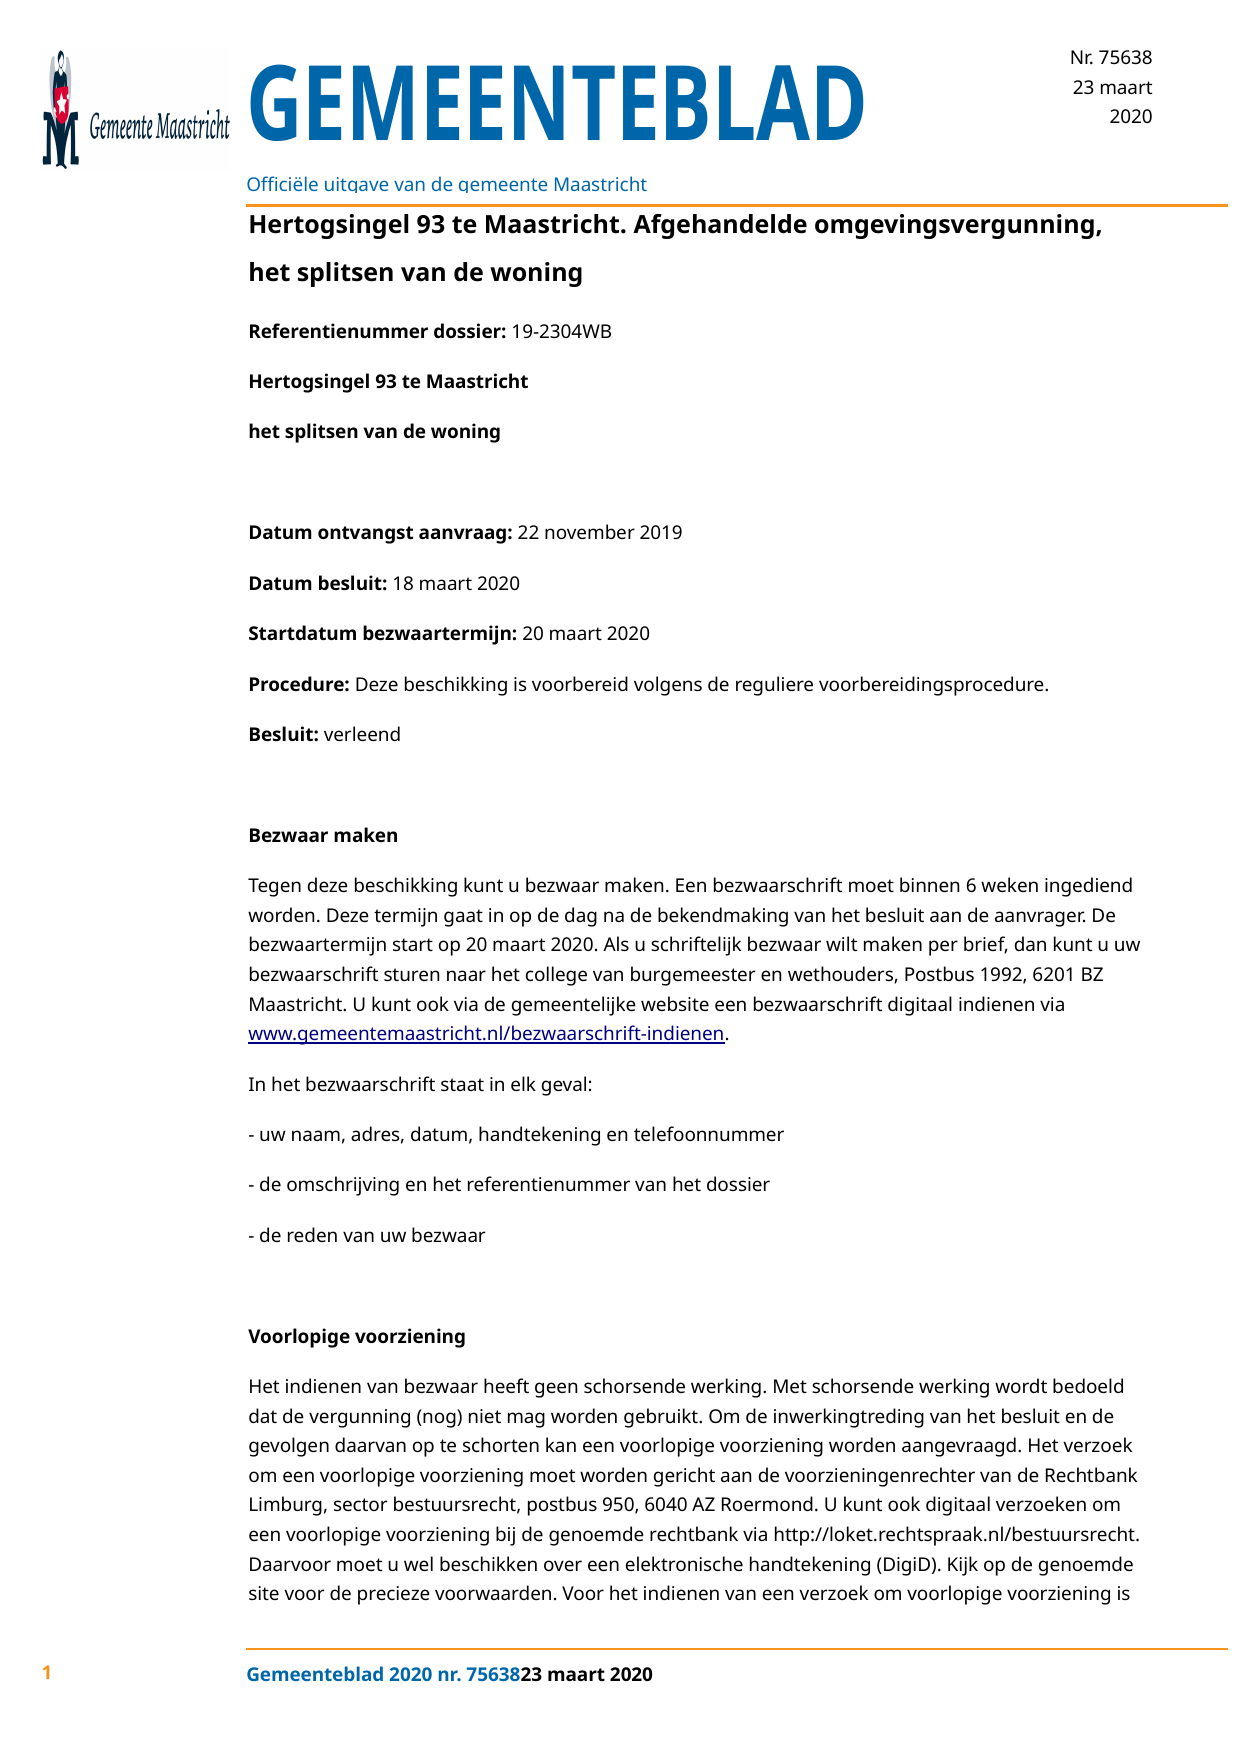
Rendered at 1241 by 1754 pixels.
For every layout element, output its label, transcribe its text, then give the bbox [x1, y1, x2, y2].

text Referentienummer dossier: 19-2304WB [248, 318, 1152, 344]
text het splitsen van de woning [248, 419, 1152, 444]
text Datum besluit: 18 maart 2020 [248, 570, 1152, 596]
text Bezwaar maken [248, 822, 1152, 848]
text Voorlopige voorziening [248, 1323, 1152, 1349]
text - de omschrijving en het referentienummer van het dossier [248, 1172, 1152, 1197]
picture [41, 47, 231, 172]
text Tegen deze beschikking kunt u bezwaar maken. Een bezwaarschrift moet binnen 6 weken ingediend worden. Deze termijn gaat in op de dag na de bekendmaking van het besluit aan de aanvrager. De bezwaartermijn start op 20 maart 2020. Als u schriftelijk bezwaar wilt maken per brief, dan kunt u uw bezwaarschrift sturen naar het college van burgemeester en wethouders, Postbus 1992, 6201 BZ Maastricht. U kunt ook via de gemeentelijke website een bezwaarschrift digitaal indienen via www.gemeentemaastricht.nl/bezwaarschrift-indienen. [248, 872, 1152, 1046]
text - de reden van uw bezwaar [248, 1222, 1152, 1248]
text Hertogsingel 93 te Maastricht. Afgehandelde omgevingsvergunning, het splitsen van de woning [248, 207, 1152, 288]
text Hertogsingel 93 te Maastricht [248, 368, 1152, 394]
text Besluit: verleend [248, 721, 1152, 747]
text Procedure: Deze beschikking is voorbereid volgens de reguliere voorbereidingsprocedure. [248, 671, 1152, 697]
text In het bezwaarschrift staat in elk geval: [248, 1071, 1152, 1097]
text Startdatum bezwaartermijn: 20 maart 2020 [248, 620, 1152, 646]
text Datum ontvangst aanvraag: 22 november 2019 [248, 519, 1152, 545]
text Het indienen van bezwaar heeft geen schorsende werking. Met schorsende werking wordt bedoeld dat de vergunning (nog) niet mag worden gebruikt. Om de inwerkingtreding van het besluit en de gevolgen daarvan op te schorten kan een voorlopige voorziening worden aangevraagd. Het verzoek om een voorlopige voorziening moet worden gericht aan de voorzieningenrechter van de Rechtbank Limburg, sector bestuursrecht, postbus 950, 6040 AZ Roermond. U kunt ook digitaal verzoeken om een voorlopige voorziening bij de genoemde rechtbank via http://loket.rechtspraak.nl/bestuursrecht. Daarvoor moet u wel beschikken over een elektronische handtekening (DigiD). Kijk op de genoemde site voor de precieze voorwaarden. Voor het indienen van een verzoek om voorlopige voorziening is [248, 1373, 1152, 1606]
text - uw naam, adres, datum, handtekening en telefoonnummer [248, 1121, 1152, 1147]
